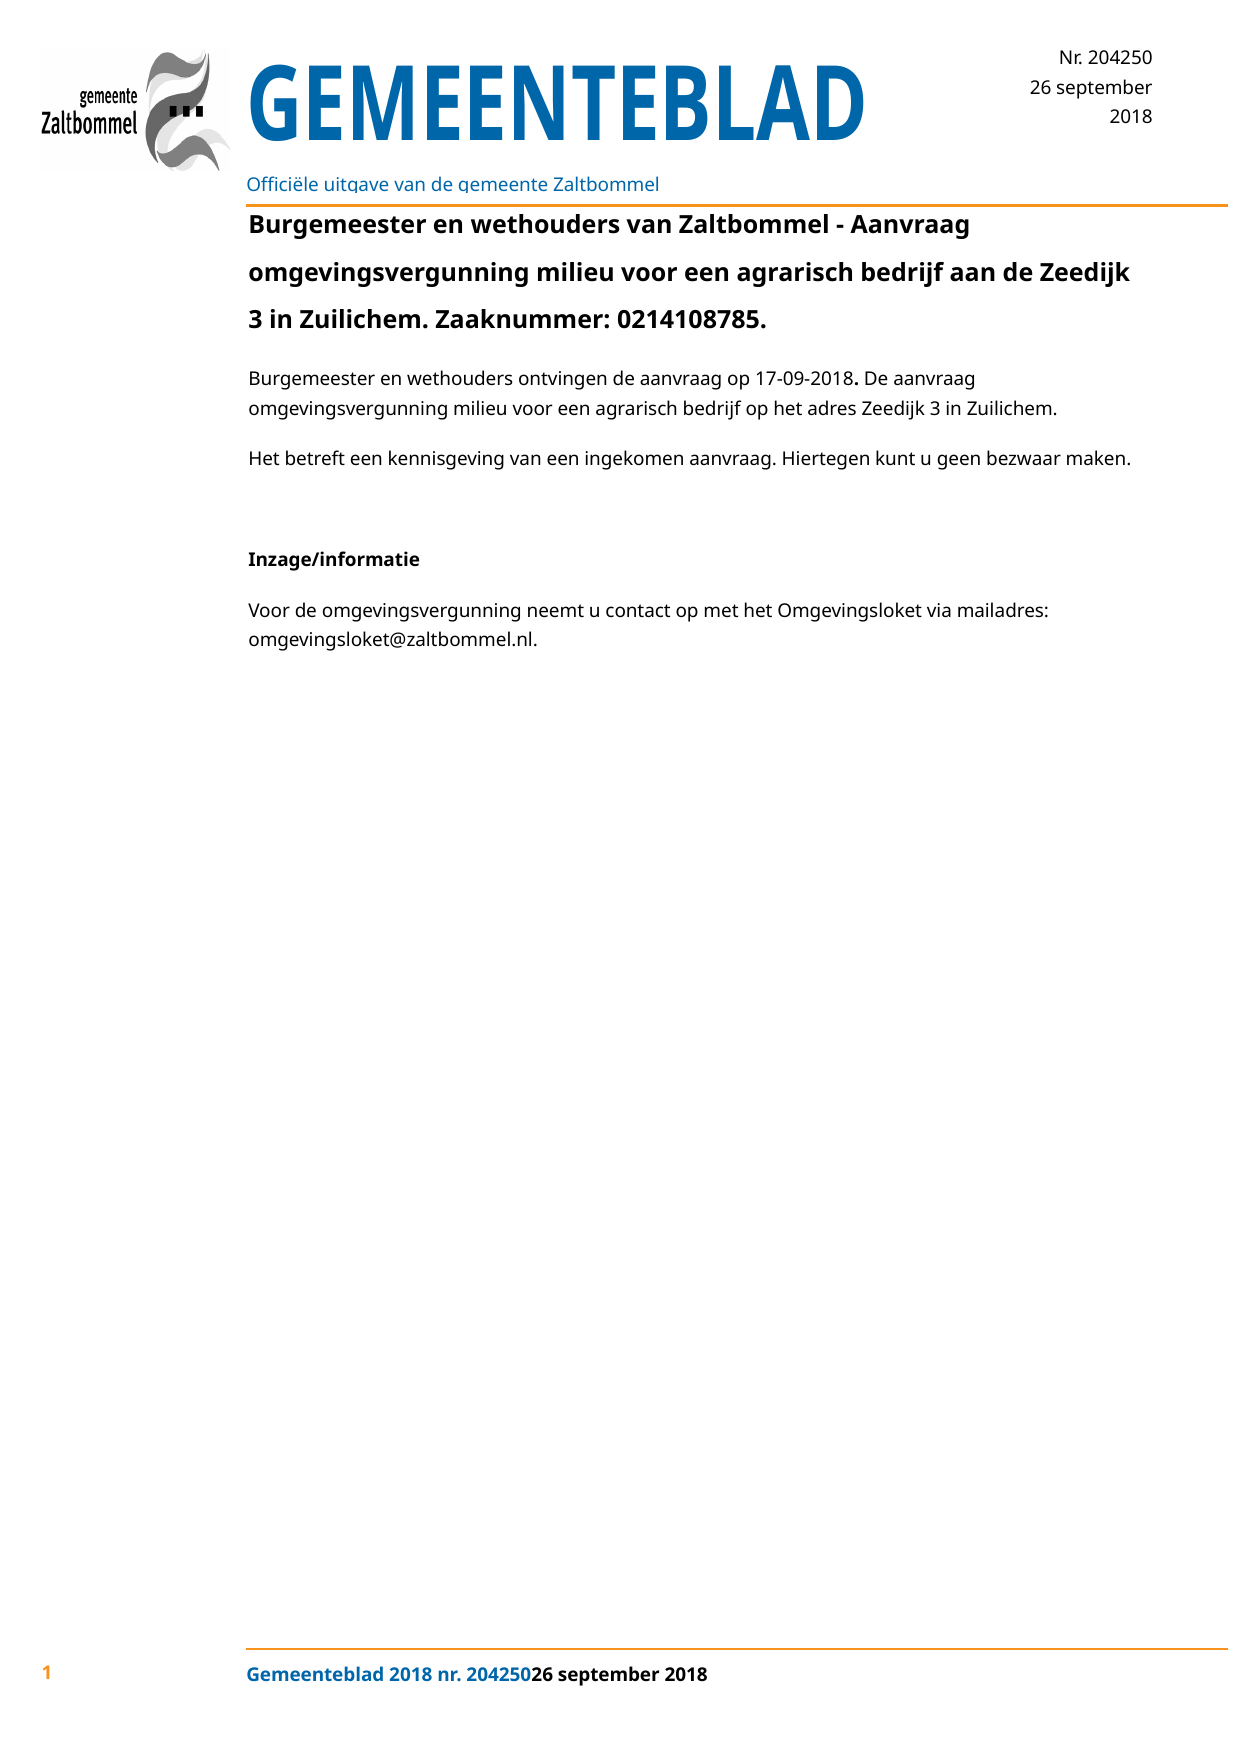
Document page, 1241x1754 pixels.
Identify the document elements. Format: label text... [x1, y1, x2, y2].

text Burgemeester en wethouders ontvingen de aanvraag op 17-09-2018. De aanvraag omgevingsvergunning milieu voor een agrarisch bedrijf op het adres Zeedijk 3 in Zuilichem. [248, 366, 1152, 421]
text Voor de omgevingsvergunning neemt u contact op met het Omgevingsloket via mailadres: omgevingsloket@zaltbommel.nl. [248, 597, 1152, 652]
text Inzage/informatie [248, 546, 1152, 572]
picture [41, 47, 231, 172]
text Burgemeester en wethouders van Zaltbommel - Aanvraag omgevingsvergunning milieu voor een agrarisch bedrijf aan de Zeedijk 3 in Zuilichem. Zaaknummer: 0214108785. [248, 207, 1152, 336]
text Het betreft een kennisgeving van een ingekomen aanvraag. Hiertegen kunt u geen bezwaar maken. [248, 446, 1152, 471]
